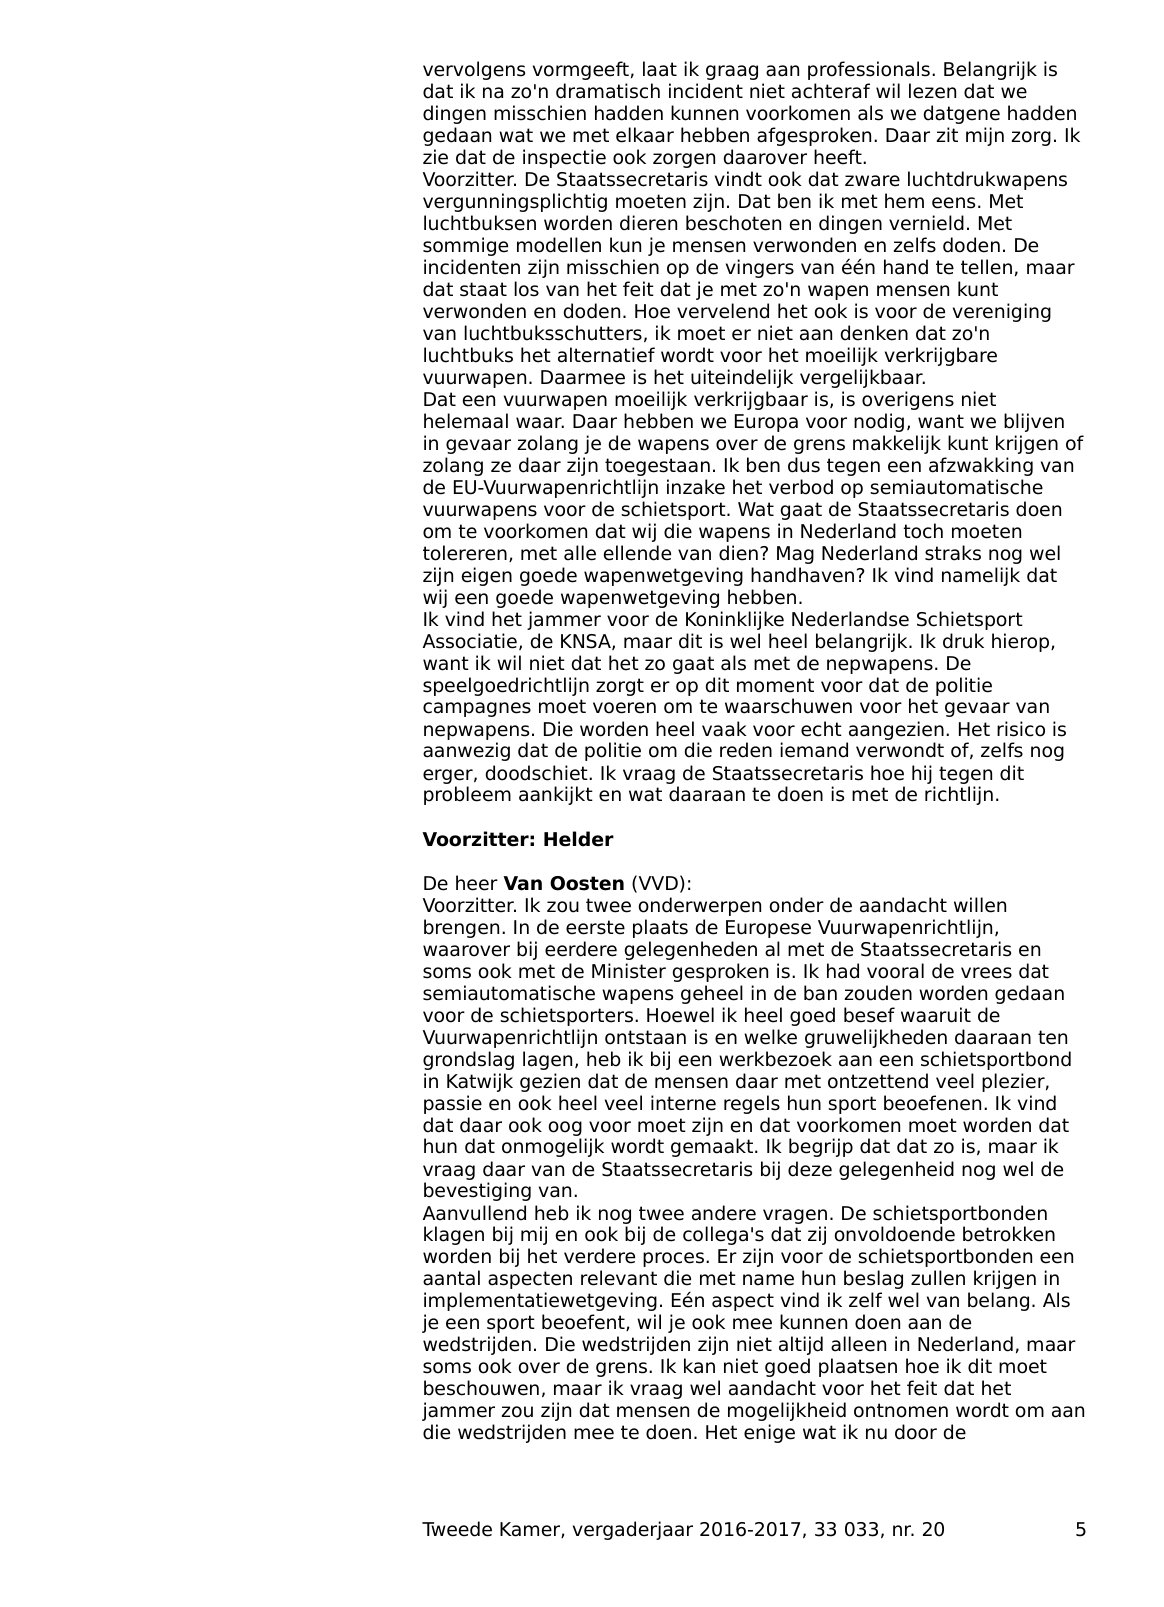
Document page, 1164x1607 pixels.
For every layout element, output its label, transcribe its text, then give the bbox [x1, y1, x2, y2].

text Voorzitter. Ik zou twee onderwerpen onder de aandacht willen brengen. In de eerste plaats de Europese Vuurwapenrichtlijn, waarover bij eerdere gelegenheden al met de Staatssecretaris en soms ook met de Minister gesproken is. Ik had vooral de vrees dat semiautomatische wapens geheel in de ban zouden worden gedaan voor de schietsporters. Hoewel ik heel goed besef waaruit de Vuurwapenrichtlijn ontstaan is en welke gruwelijkheden daaraan ten grondslag lagen, heb ik bij een werkbezoek aan een schietsportbond in Katwijk gezien dat de mensen daar met ontzettend veel plezier, passie en ook heel veel interne regels hun sport beoefenen. Ik vind dat daar ook oog voor moet zijn en dat voorkomen moet worden dat hun dat onmogelijk wordt gemaakt. Ik begrijp dat dat zo is, maar ik vraag daar van de Staatssecretaris bij deze gelegenheid nog wel de bevestiging van. [422, 895, 1087, 1202]
text Dat een vuurwapen moeilijk verkrijgbaar is, is overigens niet helemaal waar. Daar hebben we Europa voor nodig, want we blijven in gevaar zolang je de wapens over de grens makkelijk kunt krijgen of zolang ze daar zijn toegestaan. Ik ben dus tegen een afzwakking van de EU-Vuurwapenrichtlijn inzake het verbod op semiautomatische vuurwapens voor de schietsport. Wat gaat de Staatssecretaris doen om te voorkomen dat wij die wapens in Nederland toch moeten tolereren, met alle ellende van dien? Mag Nederland straks nog wel zijn eigen goede wapenwetgeving handhaven? Ik vind namelijk dat wij een goede wapenwetgeving hebben. [422, 389, 1087, 608]
subtitle Voorzitter: Helder [422, 828, 1087, 851]
text Aanvullend heb ik nog twee andere vragen. De schietsportbonden klagen bij mij en ook bij de collega's dat zij onvoldoende betrokken worden bij het verdere proces. Er zijn voor de schietsportbonden een aantal aspecten relevant die met name hun beslag zullen krijgen in implementatiewetgeving. Eén aspect vind ik zelf wel van belang. Als je een sport beoefent, wil je ook mee kunnen doen aan de wedstrijden. Die wedstrijden zijn niet altijd alleen in Nederland, maar soms ook over de grens. Ik kan niet goed plaatsen hoe ik dit moet beschouwen, maar ik vraag wel aandacht voor het feit dat het jammer zou zijn dat mensen de mogelijkheid ontnomen wordt om aan die wedstrijden mee te doen. Het enige wat ik nu door de [422, 1202, 1087, 1444]
text Ik vind het jammer voor de Koninklijke Nederlandse Schietsport Associatie, de KNSA, maar dit is wel heel belangrijk. Ik druk hierop, want ik wil niet dat het zo gaat als met de nepwapens. De speelgoedrichtlijn zorgt er op dit moment voor dat de politie campagnes moet voeren om te waarschuwen voor het gevaar van nepwapens. Die worden heel vaak voor echt aangezien. Het risico is aanwezig dat de politie om die reden iemand verwondt of, zelfs nog erger, doodschiet. Ik vraag de Staatssecretaris hoe hij tegen dit probleem aankijkt en wat daaraan te doen is met de richtlijn. [422, 608, 1087, 806]
text Voorzitter. De Staatssecretaris vindt ook dat zware luchtdrukwapens vergunningsplichtig moeten zijn. Dat ben ik met hem eens. Met luchtbuksen worden dieren beschoten en dingen vernield. Met sommige modellen kun je mensen verwonden en zelfs doden. De incidenten zijn misschien op de vingers van één hand te tellen, maar dat staat los van het feit dat je met zo'n wapen mensen kunt verwonden en doden. Hoe vervelend het ook is voor de vereniging van luchtbuksschutters, ik moet er niet aan denken dat zo'n luchtbuks het alternatief wordt voor het moeilijk verkrijgbare vuurwapen. Daarmee is het uiteindelijk vergelijkbaar. [422, 169, 1087, 389]
text De heer Van Oosten (VVD): [422, 873, 1087, 895]
text vervolgens vormgeeft, laat ik graag aan professionals. Belangrijk is dat ik na zo'n dramatisch incident niet achteraf wil lezen dat we dingen misschien hadden kunnen voorkomen als we datgene hadden gedaan wat we met elkaar hebben afgesproken. Daar zit mijn zorg. Ik zie dat de inspectie ook zorgen daarover heeft. [422, 59, 1087, 169]
